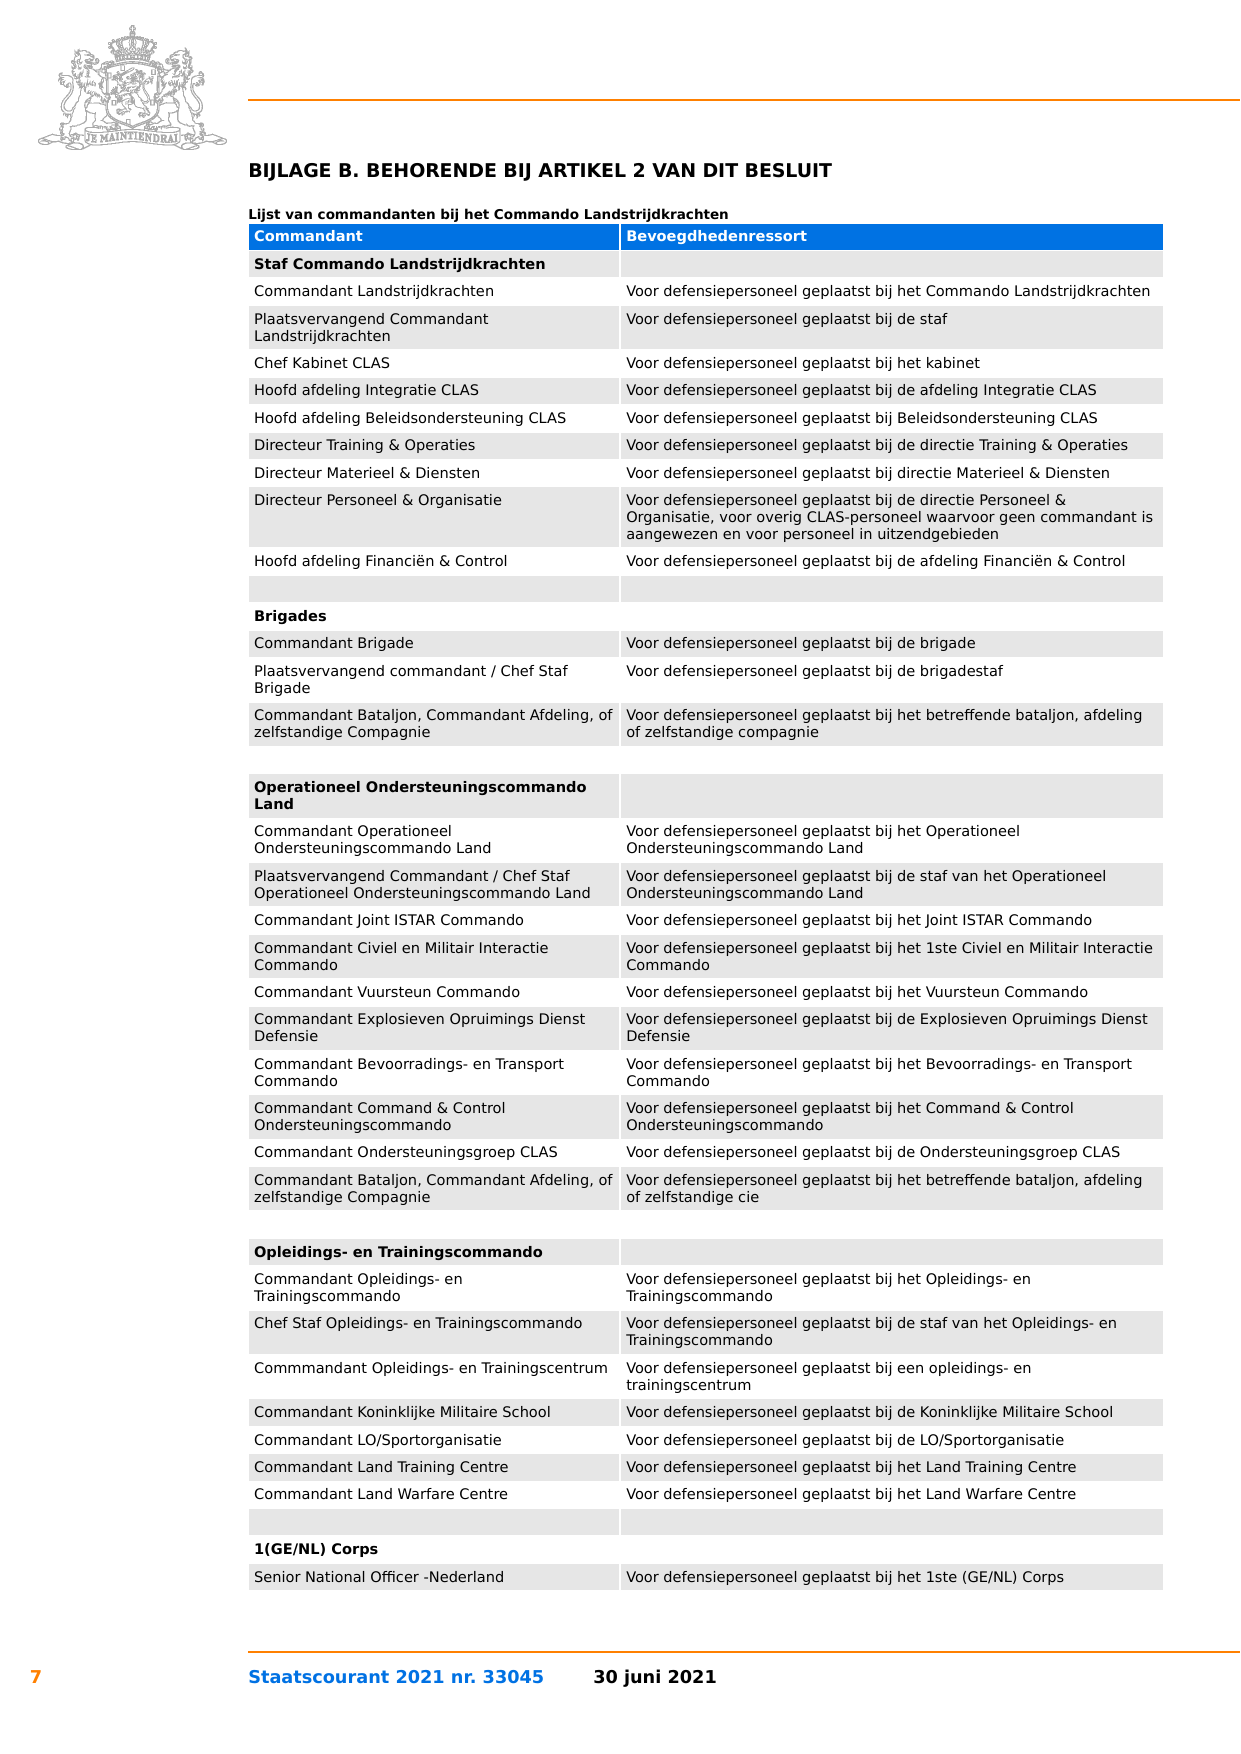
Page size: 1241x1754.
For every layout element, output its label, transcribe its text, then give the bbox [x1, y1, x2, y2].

table_cell Commmandant Opleidings- en Trainingscentrum [249, 1355, 619, 1398]
table_cell Voor defensiepersoneel geplaatst bij het Opleidings- en Trainingscommando [621, 1266, 1163, 1309]
table_cell [621, 1239, 1163, 1265]
subtitle BIJLAGE B. BEHORENDE BIJ ARTIKEL 2 VAN DIT BESLUIT [248, 160, 1163, 182]
table_cell Commandant Bataljon, Commandant Afdeling, of zelfstandige Compagnie [249, 1167, 619, 1210]
table_cell Voor defensiepersoneel geplaatst bij het Joint ISTAR Commando [621, 908, 1163, 934]
table_cell Commandant Landstrijdkrachten [249, 279, 619, 305]
table_cell Commandant [249, 224, 619, 250]
table_cell Voor defensiepersoneel geplaatst bij de directie Training & Operaties [621, 433, 1163, 459]
table_cell Hoofd afdeling Financiën & Control [249, 549, 619, 575]
table_cell Commandant Opleidings- en Trainingscommando [249, 1266, 619, 1309]
table_cell Commandant Explosieven Opruimings Dienst Defensie [249, 1007, 619, 1050]
table_cell Voor defensiepersoneel geplaatst bij het 1ste (GE/NL) Corps [621, 1564, 1163, 1590]
table_cell [621, 603, 1163, 630]
table_cell Voor defensiepersoneel geplaatst bij de afdeling Financiën & Control [621, 549, 1163, 575]
table_cell Voor defensiepersoneel geplaatst bij het Land Training Centre [621, 1454, 1163, 1481]
table_cell [621, 576, 1163, 602]
table_cell Voor defensiepersoneel geplaatst bij Beleidsondersteuning CLAS [621, 405, 1163, 431]
table_cell 1(GE/NL) Corps [249, 1536, 619, 1563]
table_cell Commandant Civiel en Militair Interactie Commando [249, 935, 619, 978]
table_cell Voor defensiepersoneel geplaatst bij de brigade [621, 631, 1163, 657]
table_cell Commandant Joint ISTAR Commando [249, 908, 619, 934]
table_cell Brigades [249, 603, 619, 630]
table_cell Voor defensiepersoneel geplaatst bij de Koninklijke Militaire School [621, 1399, 1163, 1426]
table_cell Commandant LO/Sportorganisatie [249, 1427, 619, 1453]
table_cell [249, 747, 619, 773]
table_cell Commandant Brigade [249, 631, 619, 657]
picture [38, 25, 227, 150]
table_cell Voor defensiepersoneel geplaatst bij het betreffende bataljon, afdeling of zelfstandige cie [621, 1167, 1163, 1210]
table_cell Voor defensiepersoneel geplaatst bij het Vuursteun Commando [621, 979, 1163, 1006]
table_cell Voor defensiepersoneel geplaatst bij een opleidings- en trainingscentrum [621, 1355, 1163, 1398]
table_cell Voor defensiepersoneel geplaatst bij de staf van het Operationeel Ondersteuningscommando Land [621, 863, 1163, 906]
table_cell [249, 1509, 619, 1535]
table_cell Directeur Training & Operaties [249, 433, 619, 459]
table_cell Voor defensiepersoneel geplaatst bij directie Materieel & Diensten [621, 460, 1163, 486]
table_cell Bevoegdhedenressort [621, 224, 1163, 250]
table_cell Voor defensiepersoneel geplaatst bij de Ondersteuningsgroep CLAS [621, 1140, 1163, 1166]
table_cell Opleidings- en Trainingscommando [249, 1239, 619, 1265]
table_cell Commandant Vuursteun Commando [249, 979, 619, 1006]
table_cell Voor defensiepersoneel geplaatst bij het Land Warfare Centre [621, 1482, 1163, 1508]
table_header Lijst van commandanten bij het Commando Landstrijdkrachten [248, 207, 1163, 223]
table_cell Voor defensiepersoneel geplaatst bij het betreffende bataljon, afdeling of zelfstandige compagnie [621, 703, 1163, 746]
table_cell [621, 1509, 1163, 1535]
table_cell Voor defensiepersoneel geplaatst bij het 1ste Civiel en Militair Interactie Commando [621, 935, 1163, 978]
table_cell Voor defensiepersoneel geplaatst bij het Command & Control Ondersteuningscommando [621, 1095, 1163, 1139]
table_cell Voor defensiepersoneel geplaatst bij de staf [621, 306, 1163, 349]
table_cell Commandant Operationeel Ondersteuningscommando Land [249, 819, 619, 862]
table_cell Chef Staf Opleidings- en Trainingscommando [249, 1311, 619, 1354]
table_cell Directeur Materieel & Diensten [249, 460, 619, 486]
table_cell Voor defensiepersoneel geplaatst bij de Explosieven Opruimings Dienst Defensie [621, 1007, 1163, 1050]
table_cell Voor defensiepersoneel geplaatst bij de LO/Sportorganisatie [621, 1427, 1163, 1453]
table_cell Operationeel Ondersteuningscommando Land [249, 774, 619, 818]
table_cell [621, 251, 1163, 277]
table_cell Hoofd afdeling Integratie CLAS [249, 378, 619, 404]
table_cell Voor defensiepersoneel geplaatst bij de staf van het Opleidings- en Trainingscommando [621, 1311, 1163, 1354]
table_cell Plaatsvervangend Commandant Landstrijdkrachten [249, 306, 619, 349]
table_cell Directeur Personeel & Organisatie [249, 487, 619, 547]
table_cell Senior National Officer -Nederland [249, 1564, 619, 1590]
table_cell Commandant Bevoorradings- en Transport Commando [249, 1051, 619, 1094]
table_cell Commandant Ondersteuningsgroep CLAS [249, 1140, 619, 1166]
table_cell Staf Commando Landstrijdkrachten [249, 251, 619, 277]
table_cell Plaatsvervangend Commandant / Chef Staf Operationeel Ondersteuningscommando Land [249, 863, 619, 906]
table_cell Voor defensiepersoneel geplaatst bij het Operationeel Ondersteuningscommando Land [621, 819, 1163, 862]
table_cell Commandant Land Training Centre [249, 1454, 619, 1481]
table_cell [621, 1211, 1163, 1238]
table_cell Voor defensiepersoneel geplaatst bij het Bevoorradings- en Transport Commando [621, 1051, 1163, 1094]
table_cell [621, 747, 1163, 773]
table_cell Hoofd afdeling Beleidsondersteuning CLAS [249, 405, 619, 431]
table_cell Voor defensiepersoneel geplaatst bij het Commando Landstrijdkrachten [621, 279, 1163, 305]
table_cell Chef Kabinet CLAS [249, 350, 619, 377]
table_cell [249, 576, 619, 602]
table_cell Voor defensiepersoneel geplaatst bij de afdeling Integratie CLAS [621, 378, 1163, 404]
table_cell Voor defensiepersoneel geplaatst bij de directie Personeel & Organisatie, voor overig CLAS-personeel waarvoor geen commandant is aangewezen en voor personeel in uitzendgebieden [621, 487, 1163, 547]
table_cell Plaatsvervangend commandant / Chef Staf Brigade [249, 658, 619, 701]
table_cell Commandant Command & Control Ondersteuningscommando [249, 1095, 619, 1139]
table_cell Voor defensiepersoneel geplaatst bij de brigadestaf [621, 658, 1163, 701]
table_cell Voor defensiepersoneel geplaatst bij het kabinet [621, 350, 1163, 377]
table_cell [621, 1536, 1163, 1563]
table_cell Commandant Bataljon, Commandant Afdeling, of zelfstandige Compagnie [249, 703, 619, 746]
table_cell Commandant Koninklijke Militaire School [249, 1399, 619, 1426]
table_cell [249, 1211, 619, 1238]
table_cell [621, 774, 1163, 818]
table_cell Commandant Land Warfare Centre [249, 1482, 619, 1508]
